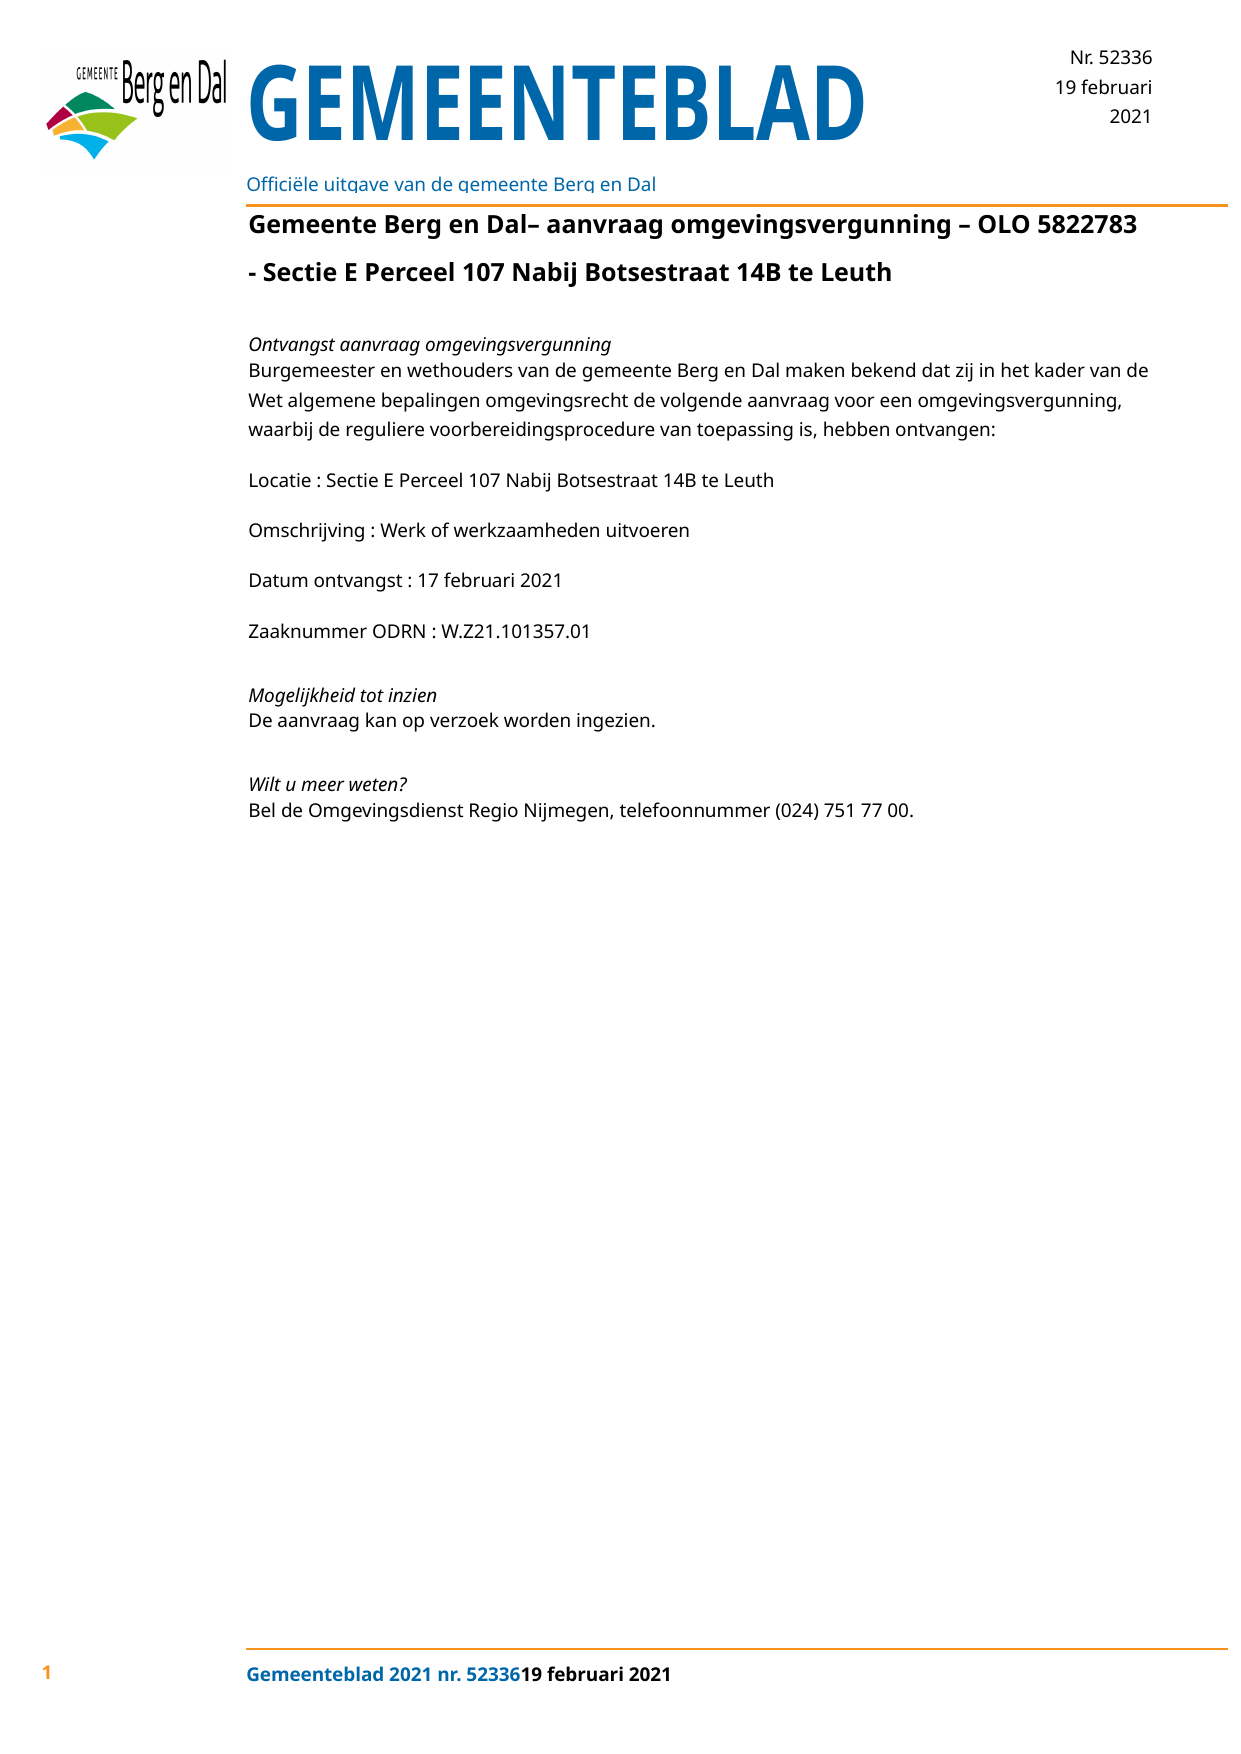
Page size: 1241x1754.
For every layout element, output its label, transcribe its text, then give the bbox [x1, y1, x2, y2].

text Burgemeester en wethouders van de gemeente Berg en Dal maken bekend dat zij in het kader van de Wet algemene bepalingen omgevingsrecht de volgende aanvraag voor een omgevingsvergunning, waarbij de reguliere voorbereidingsprocedure van toepassing is, hebben ontvangen: [248, 357, 1152, 442]
text Bel de Omgevingsdienst Regio Nijmegen, telefoonnummer (024) 751 77 00. [248, 797, 1152, 823]
text Datum ontvangst : 17 februari 2021 [248, 568, 1152, 593]
text Mogelijkheid tot inzien [248, 682, 1152, 708]
text Zaaknummer ODRN : W.Z21.101357.01 [248, 618, 1152, 644]
text Wilt u meer weten? [248, 772, 1152, 797]
picture [41, 47, 231, 172]
text Omschrijving : Werk of werkzaamheden uitvoeren [248, 517, 1152, 543]
text De aanvraag kan op verzoek worden ingezien. [248, 708, 1152, 733]
text Locatie : Sectie E Perceel 107 Nabij Botsestraat 14B te Leuth [248, 467, 1152, 492]
text Ontvangst aanvraag omgevingsvergunning [248, 331, 1152, 357]
text Gemeente Berg en Dal– aanvraag omgevingsvergunning – OLO 5822783 - Sectie E Perceel 107 Nabij Botsestraat 14B te Leuth [248, 207, 1152, 288]
